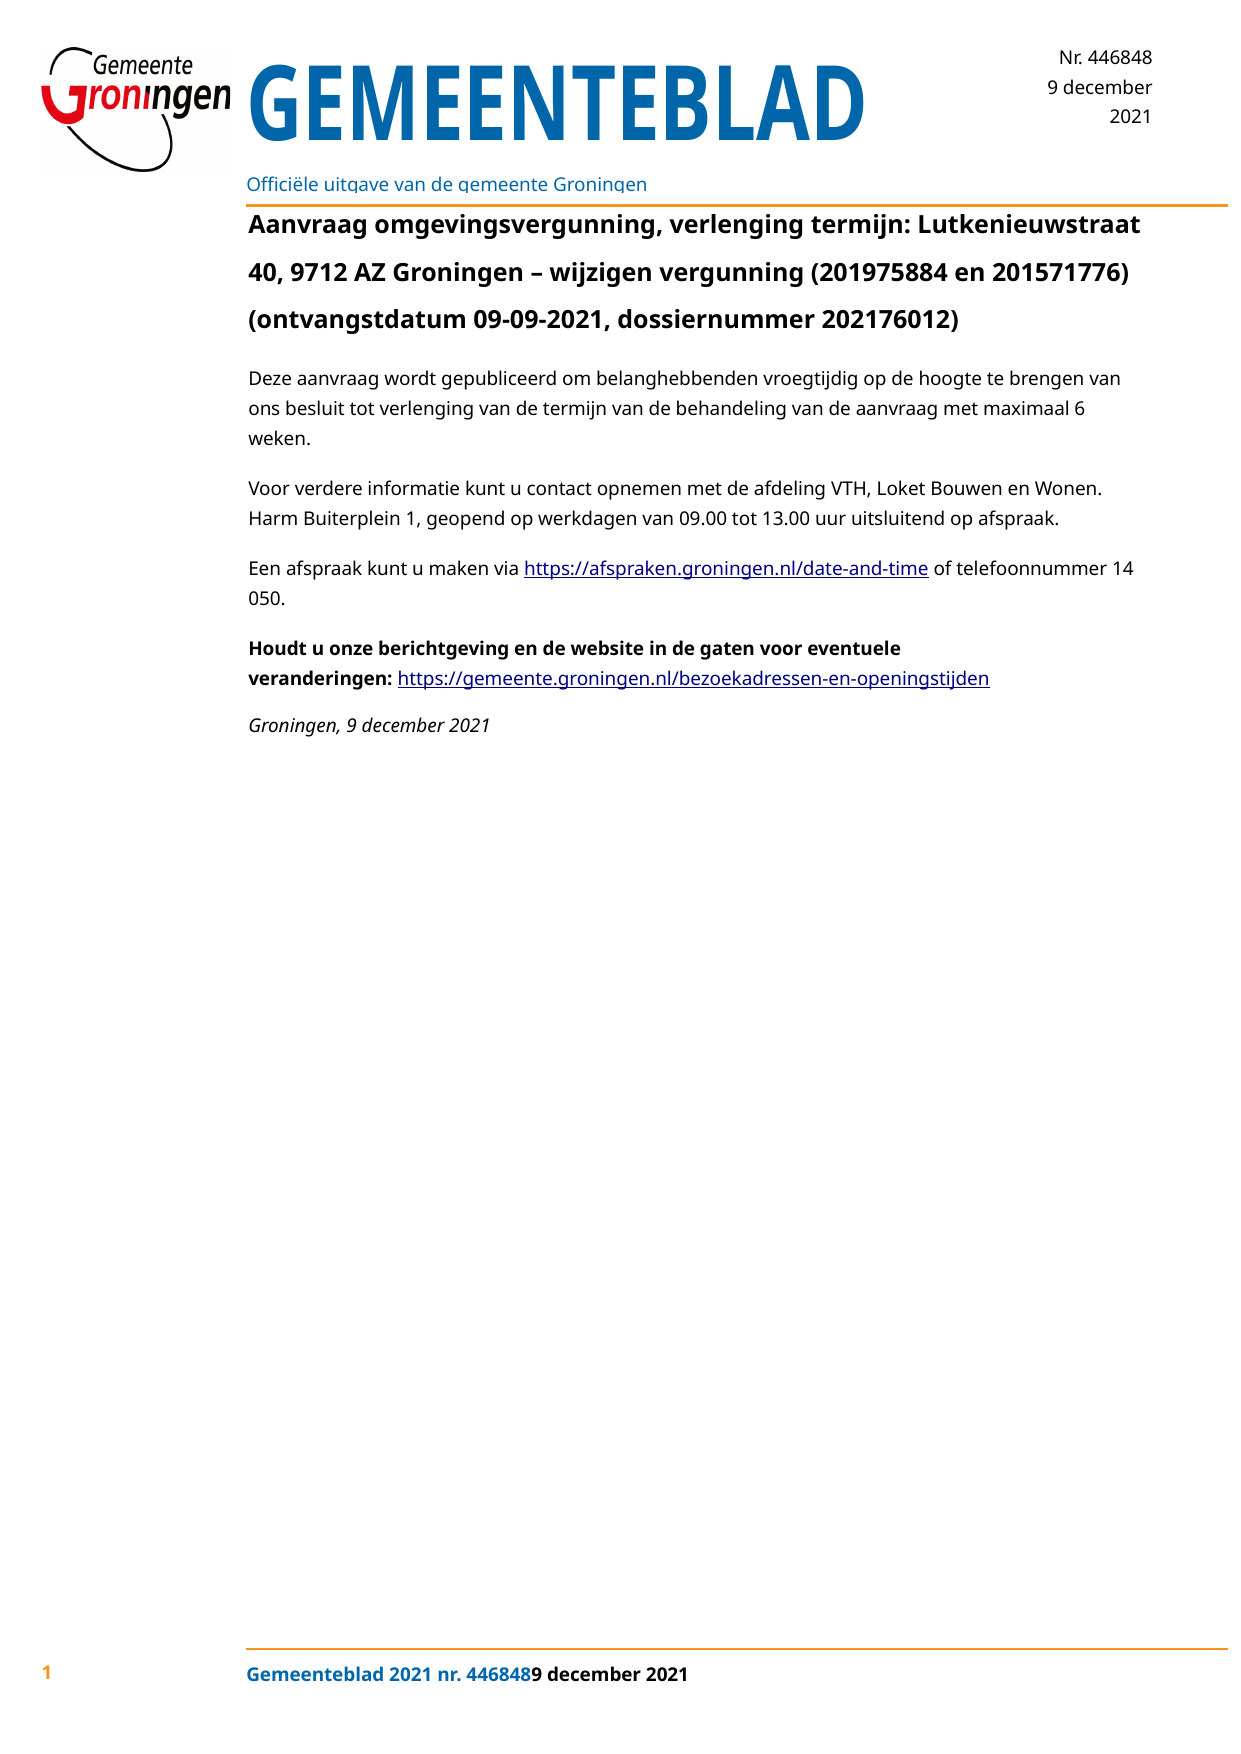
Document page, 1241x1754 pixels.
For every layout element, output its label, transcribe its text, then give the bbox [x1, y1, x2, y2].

text Een afspraak kunt u maken via https://afspraken.groningen.nl/date-and-time of telefoonnummer 14 050. [248, 555, 1152, 610]
text Deze aanvraag wordt gepubliceerd om belanghebbenden vroegtijdig op de hoogte te brengen van ons besluit tot verlenging van de termijn van de behandeling van de aanvraag met maximaal 6 weken. [248, 366, 1152, 450]
picture [41, 47, 231, 172]
text Groningen, 9 december 2021 [248, 712, 1152, 738]
text Aanvraag omgevingsvergunning, verlenging termijn: Lutkenieuwstraat 40, 9712 AZ Groningen – wijzigen vergunning (201975884 en 201571776) (ontvangstdatum 09-09-2021, dossiernummer 202176012) [248, 207, 1152, 336]
text Houdt u onze berichtgeving en de website in de gaten voor eventuele veranderingen: https://gemeente.groningen.nl/bezoekadressen-en-openingstijden [248, 635, 1152, 690]
text Voor verdere informatie kunt u contact opnemen met de afdeling VTH, Loket Bouwen en Wonen. Harm Buiterplein 1, geopend op werkdagen van 09.00 tot 13.00 uur uitsluitend op afspraak. [248, 475, 1152, 530]
